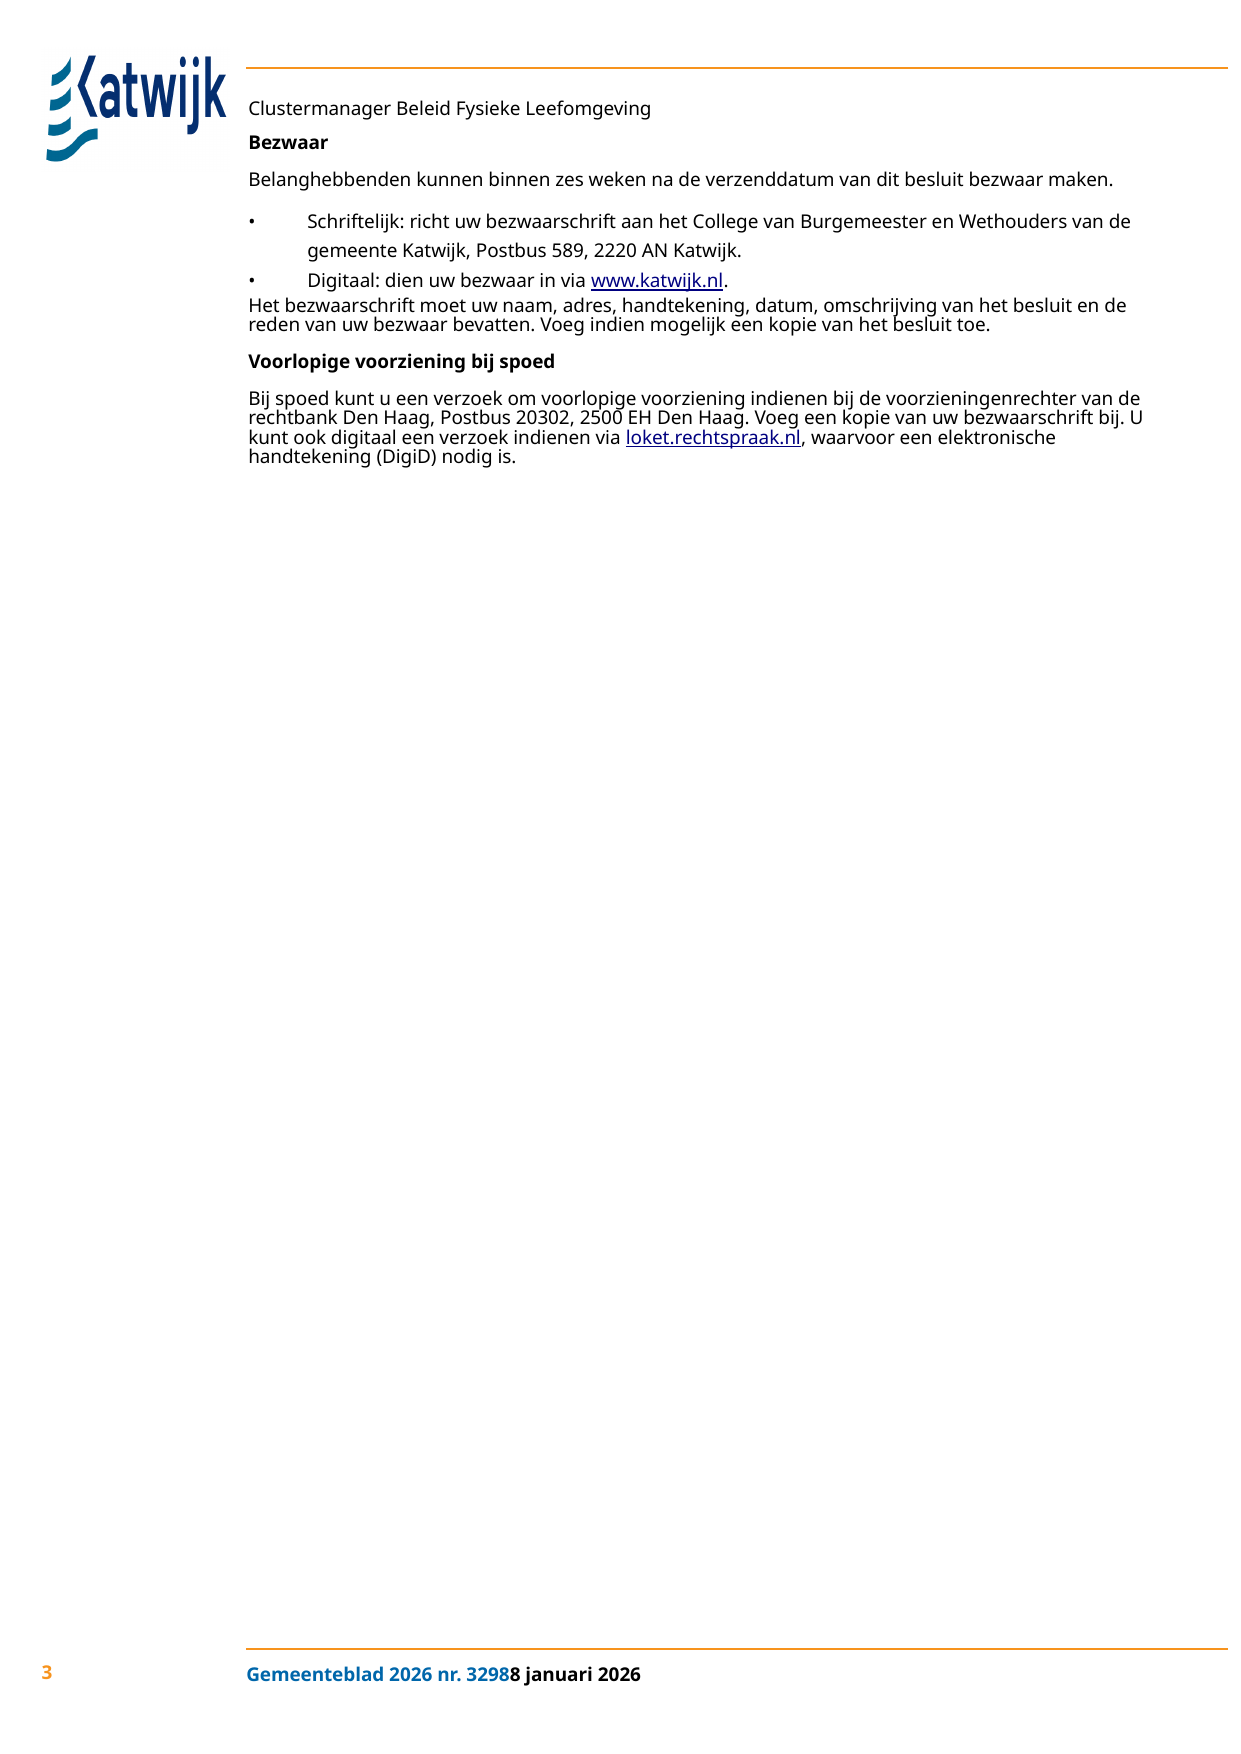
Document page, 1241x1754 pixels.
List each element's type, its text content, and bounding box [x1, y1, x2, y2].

list Digitaal: dien uw bezwaar in via www.katwijk.nl. [248, 267, 1152, 293]
text Bezwaar [248, 134, 1152, 153]
text Belanghebbenden kunnen binnen zes weken na de verzenddatum van dit besluit bezwaar maken. [248, 171, 1152, 190]
picture [41, 47, 231, 172]
text Het bezwaarschrift moet uw naam, adres, handtekening, datum, omschrijving van het besluit en de reden van uw bezwaar bevatten. Voeg indien mogelijk een kopie van het besluit toe. [248, 297, 1152, 335]
list Schriftelijk: richt uw bezwaarschrift aan het College van Burgemeester en Wethouders van de gemeente Katwijk, Postbus 589, 2220 AN Katwijk. [248, 208, 1152, 263]
text Voorlopige voorziening bij spoed [248, 353, 1152, 372]
text Clustermanager Beleid Fysieke Leefomgeving [248, 95, 1152, 121]
text Bij spoed kunt u een verzoek om voorlopige voorziening indienen bij de voorzieningenrechter van de rechtbank Den Haag, Postbus 20302, 2500 EH Den Haag. Voeg een kopie van uw bezwaarschrift bij. U kunt ook digitaal een verzoek indienen via loket.rechtspraak.nl, waarvoor een elektronische handtekening (DigiD) nodig is. [248, 390, 1152, 467]
